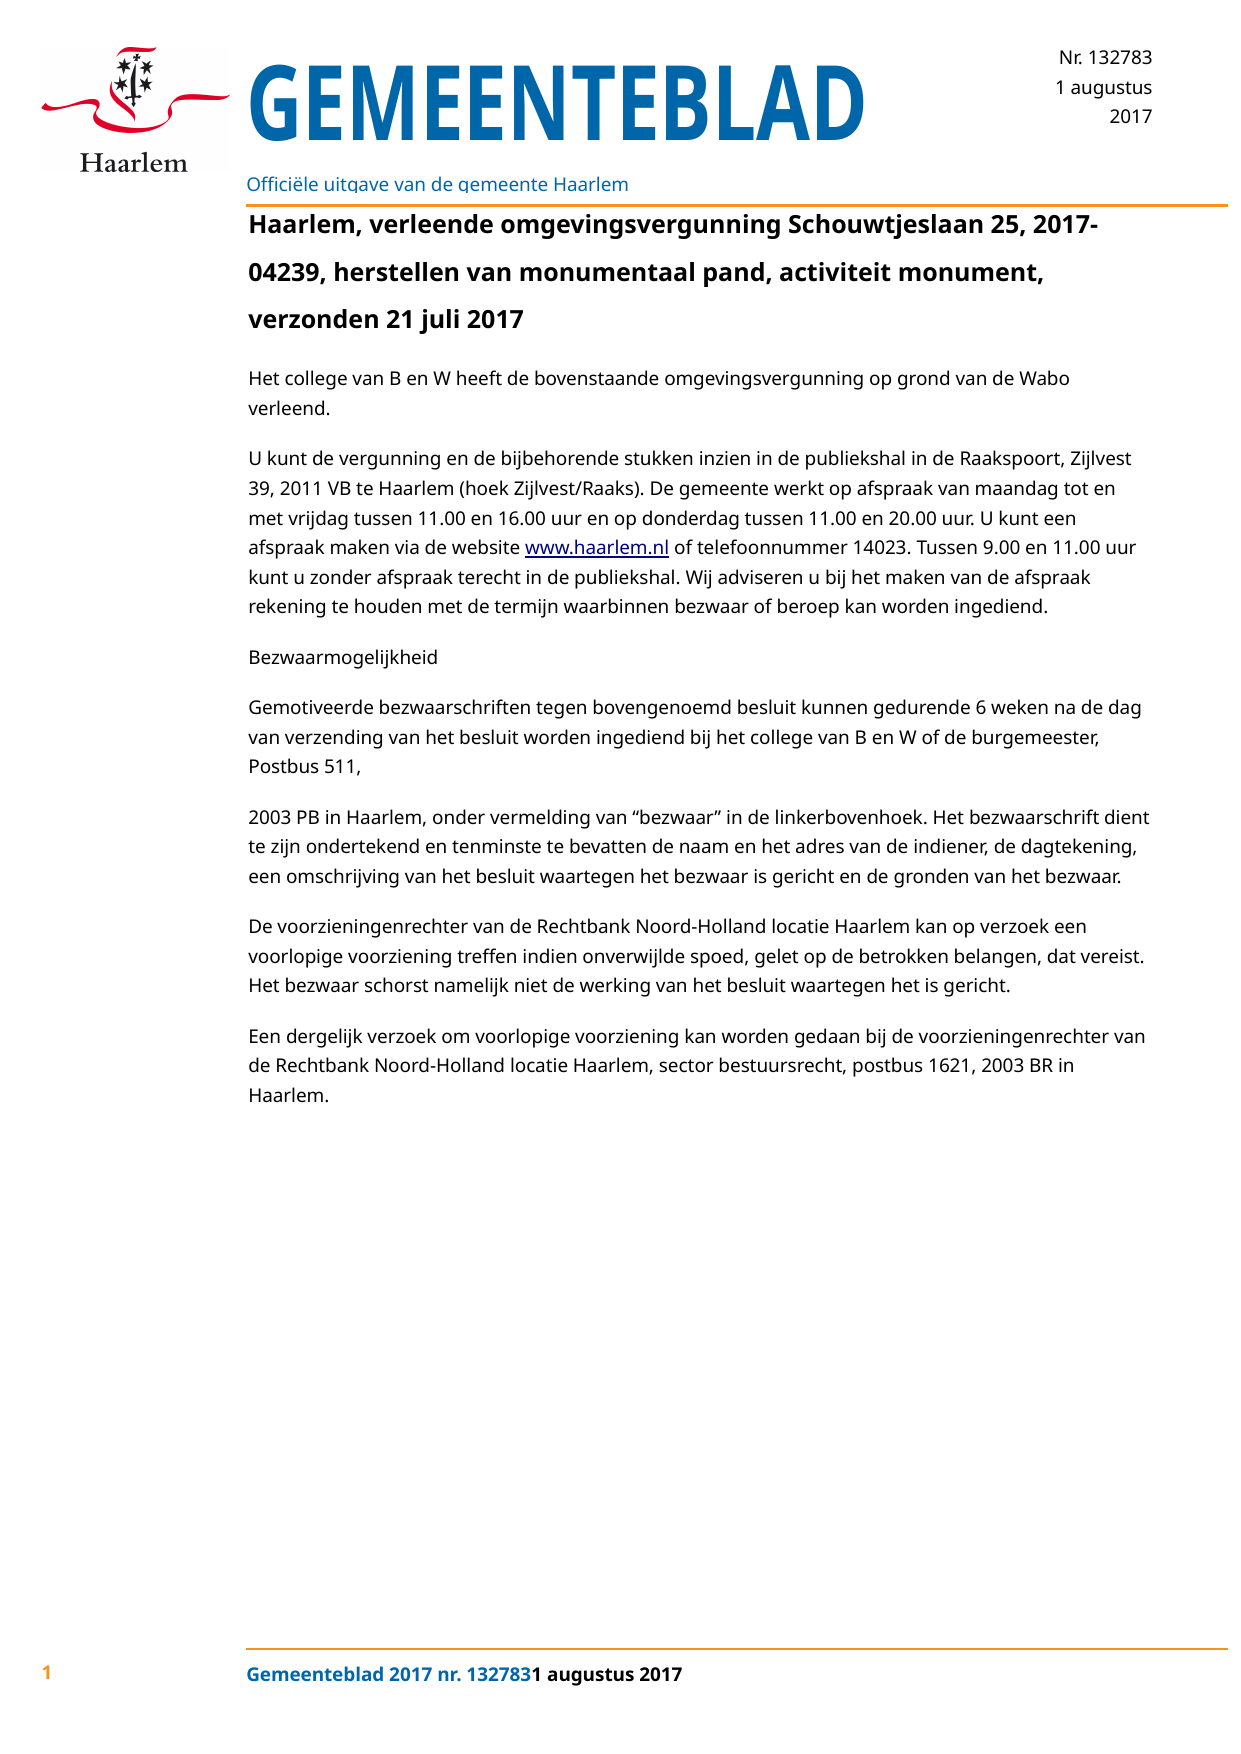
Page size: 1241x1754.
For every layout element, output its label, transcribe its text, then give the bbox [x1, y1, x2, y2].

text U kunt de vergunning en de bijbehorende stukken inzien in de publiekshal in de Raakspoort, Zijlvest 39, 2011 VB te Haarlem (hoek Zijlvest/Raaks). De gemeente werkt op afspraak van maandag tot en met vrijdag tussen 11.00 en 16.00 uur en op donderdag tussen 11.00 en 20.00 uur. U kunt een afspraak maken via de website www.haarlem.nl of telefoonnummer 14023. Tussen 9.00 en 11.00 uur kunt u zonder afspraak terecht in de publiekshal. Wij adviseren u bij het maken van de afspraak rekening te houden met de termijn waarbinnen bezwaar of beroep kan worden ingediend. [248, 446, 1152, 619]
picture [41, 47, 231, 172]
text Bezwaarmogelijkheid [248, 644, 1152, 669]
text Het college van B en W heeft de bovenstaande omgevingsvergunning op grond van de Wabo verleend. [248, 366, 1152, 421]
text De voorzieningenrechter van de Rechtbank Noord-Holland locatie Haarlem kan op verzoek een voorlopige voorziening treffen indien onverwijlde spoed, gelet op de betrokken belangen, dat vereist. Het bezwaar schorst namelijk niet de werking van het besluit waartegen het is gericht. [248, 913, 1152, 998]
text Haarlem, verleende omgevingsvergunning Schouwtjeslaan 25, 2017-04239, herstellen van monumentaal pand, activiteit monument, verzonden 21 juli 2017 [248, 207, 1152, 336]
text 2003 PB in Haarlem, onder vermelding van “bezwaar” in de linkerbovenhoek. Het bezwaarschrift dient te zijn ondertekend en tenminste te bevatten de naam en het adres van de indiener, de dagtekening, een omschrijving van het besluit waartegen het bezwaar is gericht en de gronden van het bezwaar. [248, 804, 1152, 889]
text Een dergelijk verzoek om voorlopige voorziening kan worden gedaan bij de voorzieningenrechter van de Rechtbank Noord-Holland locatie Haarlem, sector bestuursrecht, postbus 1621, 2003 BR in Haarlem. [248, 1023, 1152, 1108]
text Gemotiveerde bezwaarschriften tegen bovengenoemd besluit kunnen gedurende 6 weken na de dag van verzending van het besluit worden ingediend bij het college van B en W of de burgemeester, Postbus 511, [248, 694, 1152, 779]
